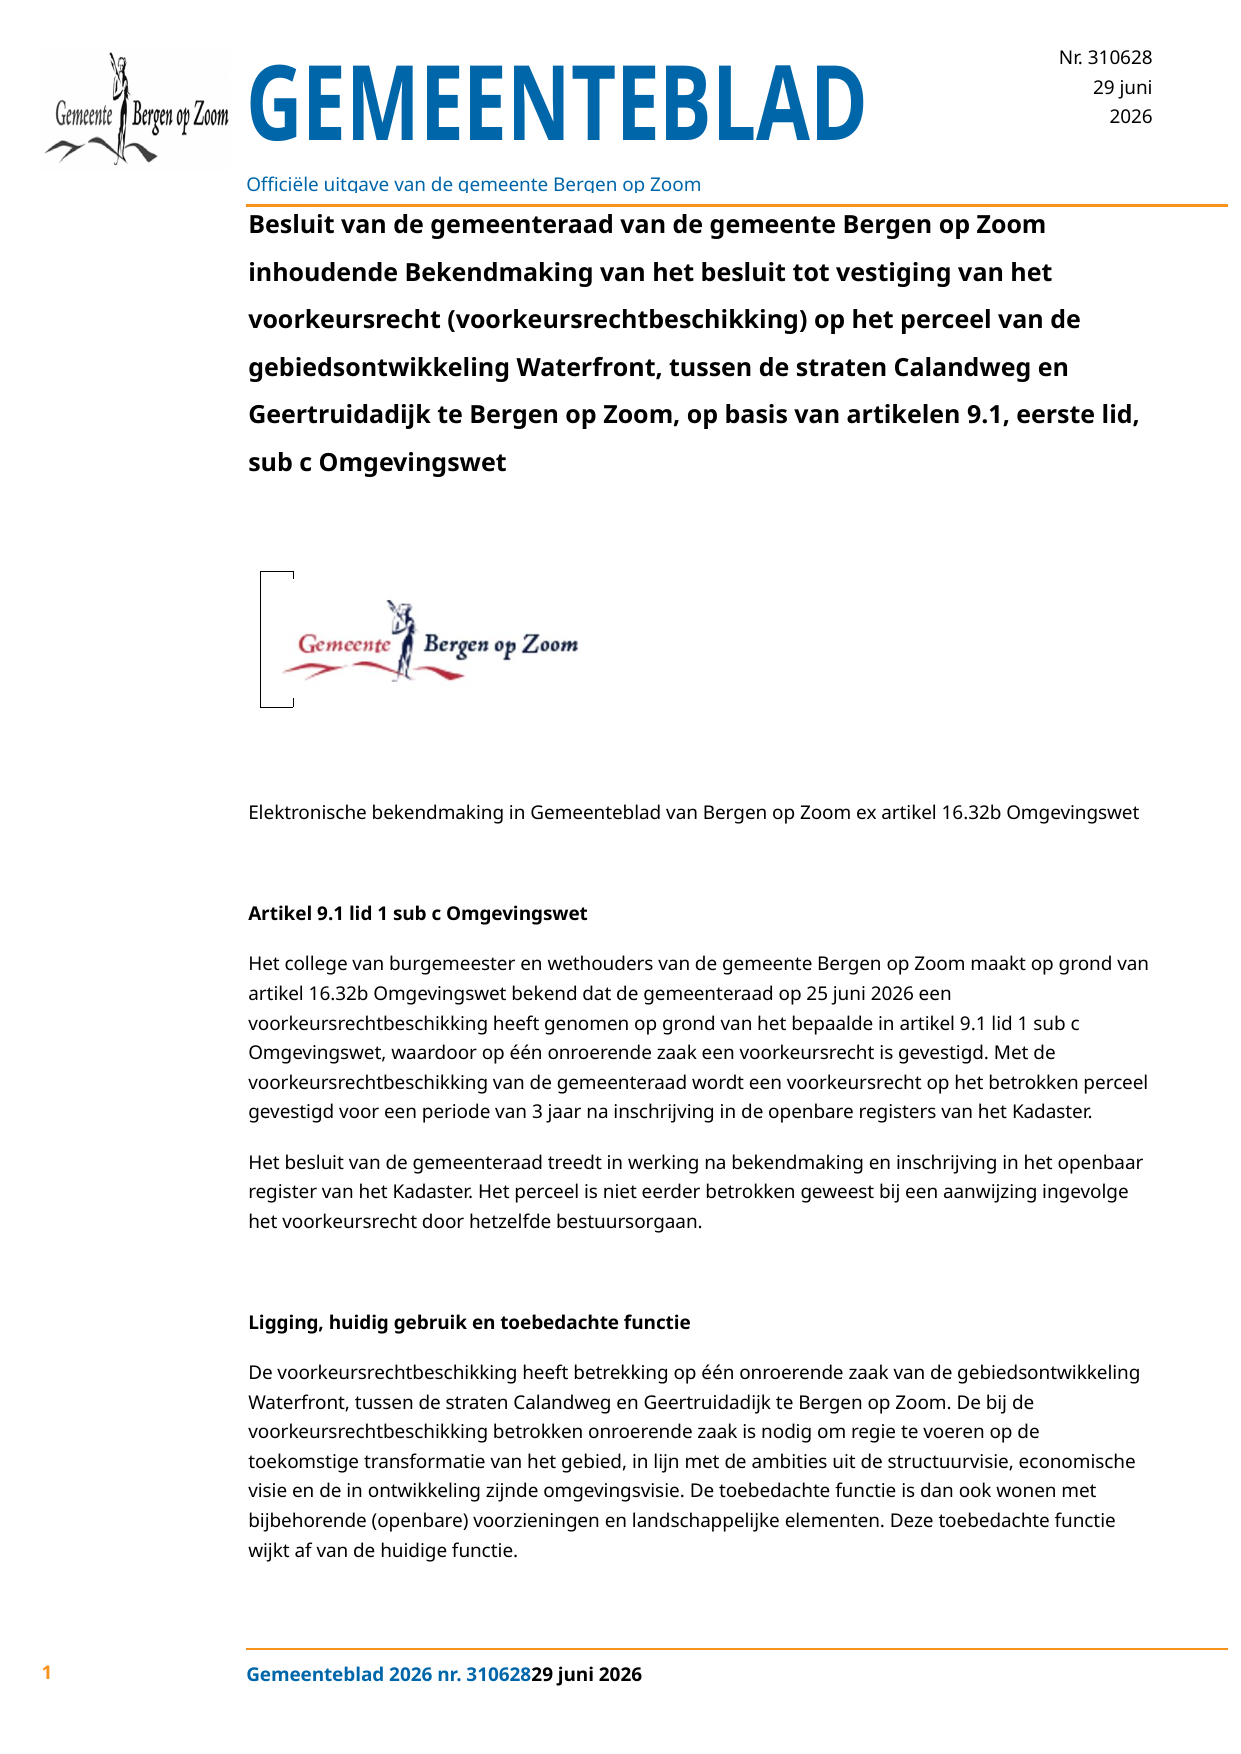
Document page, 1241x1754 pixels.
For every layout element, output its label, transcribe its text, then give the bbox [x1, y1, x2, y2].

text Het besluit van de gemeenteraad treedt in werking na bekendmaking en inschrijving in het openbaar register van het Kadaster. Het perceel is niet eerder betrokken geweest bij een aanwijzing ingevolge het voorkeursrecht door hetzelfde bestuursorgaan. [248, 1149, 1152, 1234]
text Elektronische bekendmaking in Gemeenteblad van Bergen op Zoom ex artikel 16.32b Omgevingswet [248, 799, 1152, 825]
text Artikel 9.1 lid 1 sub c Omgevingswet [248, 900, 1152, 926]
text Ligging, huidig gebruik en toebedachte functie [248, 1309, 1152, 1334]
text Besluit van de gemeenteraad van de gemeente Bergen op Zoom inhoudende Bekendmaking van het besluit tot vestiging van het voorkeursrecht (voorkeursrechtbeschikking) op het perceel van de gebiedsontwikkeling Waterfront, tussen de straten Calandweg en Geertruidadijk te Bergen op Zoom, op basis van artikelen 9.1, eerste lid, sub c Omgevingswet [248, 207, 1152, 479]
picture [41, 47, 231, 172]
picture [268, 579, 593, 698]
text Het college van burgemeester en wethouders van de gemeente Bergen op Zoom maakt op grond van artikel 16.32b Omgevingswet bekend dat de gemeenteraad op 25 juni 2026 een voorkeursrechtbeschikking heeft genomen op grond van het bepaalde in artikel 9.1 lid 1 sub c Omgevingswet, waardoor op één onroerende zaak een voorkeursrecht is gevestigd. Met de voorkeursrechtbeschikking van de gemeenteraad wordt een voorkeursrecht op het betrokken perceel gevestigd voor een periode van 3 jaar na inschrijving in de openbare registers van het Kadaster. [248, 951, 1152, 1124]
text De voorkeursrechtbeschikking heeft betrekking op één onroerende zaak van de gebiedsontwikkeling Waterfront, tussen de straten Calandweg en Geertruidadijk te Bergen op Zoom. De bij de voorkeursrechtbeschikking betrokken onroerende zaak is nodig om regie te voeren op de toekomstige transformatie van het gebied, in lijn met de ambities uit de structuurvisie, economische visie en de in ontwikkeling zijnde omgevingsvisie. De toebedachte functie is dan ook wonen met bijbehorende (openbare) voorzieningen en landschappelijke elementen. Deze toebedachte functie wijkt af van de huidige functie. [248, 1359, 1152, 1562]
